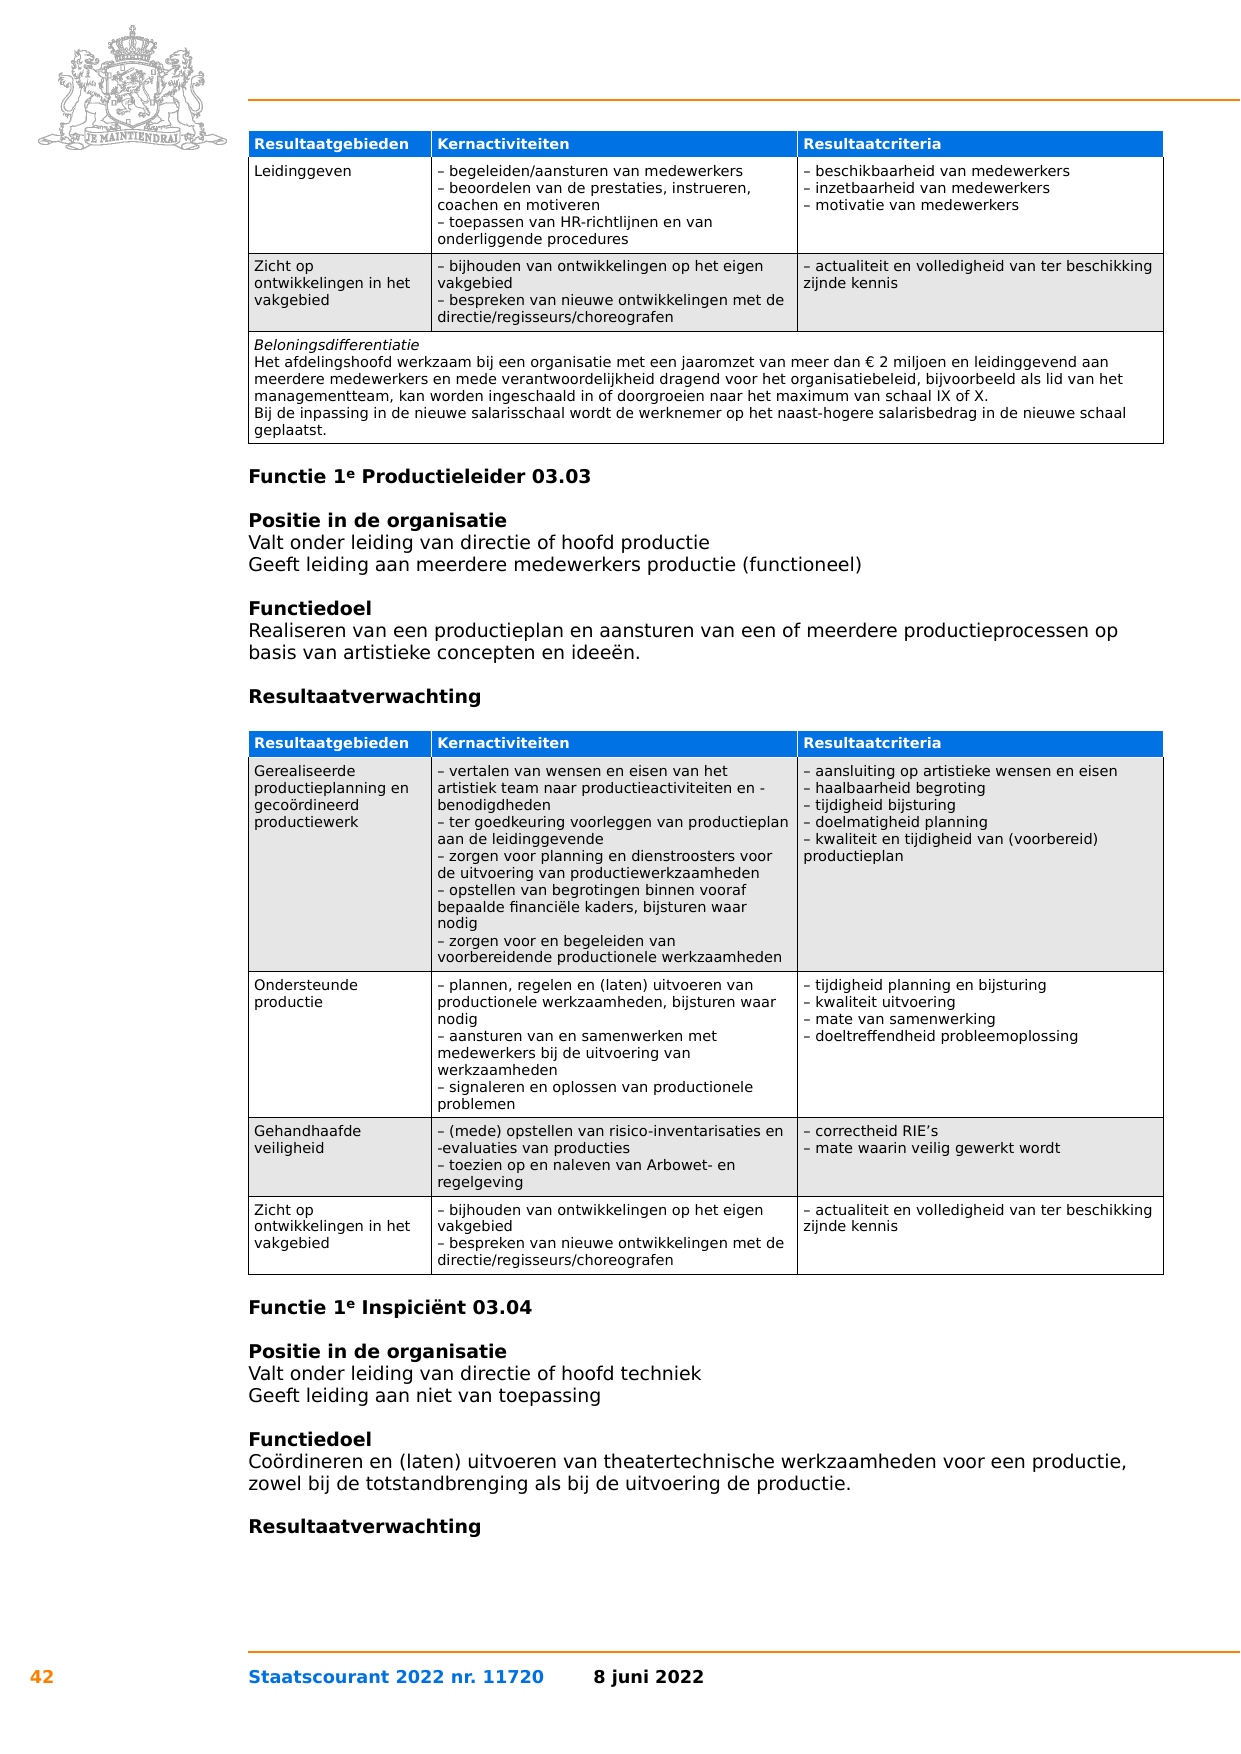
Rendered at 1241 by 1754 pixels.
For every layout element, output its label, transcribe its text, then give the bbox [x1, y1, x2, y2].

text Coördineren en (laten) uitvoeren van theatertechnische werkzaamheden voor een productie, zowel bij de totstandbrenging als bij de uitvoering de productie. [248, 1451, 1163, 1494]
table_header Resultaatcriteria [798, 731, 1163, 757]
table_cell – correctheid RIE’s – mate waarin veilig gewerkt wordt [798, 1118, 1163, 1196]
table_cell Gerealiseerde productieplanning en gecoördineerd productiewerk [249, 758, 431, 971]
text Positie in de organisatie [248, 1341, 1163, 1363]
text Functiedoel [248, 1428, 1163, 1451]
text Valt onder leiding van directie of hoofd productie [248, 532, 1163, 554]
table_cell Leidinggeven [249, 158, 431, 253]
table_cell Beloningsdifferentiatie Het afdelingshoofd werkzaam bij een organisatie met een jaaromzet van meer dan € 2 miljoen en leidinggevend aan meerdere medewerkers en mede verantwoordelijkheid dragend voor het organisatiebeleid, bijvoorbeeld als lid van het managementteam, kan worden ingeschaald in of doorgroeien naar het maximum van schaal IX of X. Bij de inpassing in de nieuwe salarisschaal wordt de werknemer op het naast-hogere salarisbedrag in de nieuwe schaal geplaatst. [249, 332, 1163, 443]
text Resultaatverwachting [248, 1516, 1163, 1538]
table_header Resultaatcriteria [798, 131, 1163, 157]
table_cell – plannen, regelen en (laten) uitvoeren van productionele werkzaamheden, bijsturen waar nodig – aansturen van en samenwerken met medewerkers bij de uitvoering van werkzaamheden – signaleren en oplossen van productionele problemen [432, 972, 797, 1117]
table_cell – actualiteit en volledigheid van ter beschikking zijnde kennis [798, 1197, 1163, 1274]
table_header Resultaatgebieden [249, 731, 431, 757]
table_header Kernactiviteiten [432, 131, 797, 157]
table_cell – bijhouden van ontwikkelingen op het eigen vakgebied – bespreken van nieuwe ontwikkelingen met de directie/regisseurs/choreografen [432, 254, 797, 331]
table_header Kernactiviteiten [432, 731, 797, 757]
text Realiseren van een productieplan en aansturen van een of meerdere productieprocessen op basis van artistieke concepten en ideeën. [248, 620, 1163, 664]
text Geeft leiding aan meerdere medewerkers productie (functioneel) [248, 554, 1163, 576]
text Positie in de organisatie [248, 510, 1163, 532]
table_cell – beschikbaarheid van medewerkers – inzetbaarheid van medewerkers – motivatie van medewerkers [798, 158, 1163, 253]
text Functiedoel [248, 598, 1163, 620]
table_cell – vertalen van wensen en eisen van het artistiek team naar productieactiviteiten en -benodigdheden – ter goedkeuring voorleggen van productieplan aan de leidinggevende – zorgen voor planning en dienstroosters voor de uitvoering van productiewerkzaamheden – opstellen van begrotingen binnen vooraf bepaalde financiële kaders, bijsturen waar nodig – zorgen voor en begeleiden van voorbereidende productionele werkzaamheden [432, 758, 797, 971]
table_cell – (mede) opstellen van risico-inventarisaties en -evaluaties van producties – toezien op en naleven van Arbowet- en regelgeving [432, 1118, 797, 1196]
table_cell Zicht op ontwikkelingen in het vakgebied [249, 254, 431, 331]
table_cell Ondersteunde productie [249, 972, 431, 1117]
picture [38, 25, 227, 150]
table_cell – actualiteit en volledigheid van ter beschikking zijnde kennis [798, 254, 1163, 331]
subtitle Functie 1e Productieleider 03.03 [248, 466, 1163, 488]
subtitle Functie 1e Inspiciënt 03.04 [248, 1297, 1163, 1319]
table_cell – aansluiting op artistieke wensen en eisen – haalbaarheid begroting – tijdigheid bijsturing – doelmatigheid planning – kwaliteit en tijdigheid van (voorbereid) productieplan [798, 758, 1163, 971]
table_cell – begeleiden/aansturen van medewerkers – beoordelen van de prestaties, instrueren, coachen en motiveren – toepassen van HR-richtlijnen en van onderliggende procedures [432, 158, 797, 253]
table_cell Gehandhaafde veiligheid [249, 1118, 431, 1196]
table_cell – bijhouden van ontwikkelingen op het eigen vakgebied – bespreken van nieuwe ontwikkelingen met de directie/regisseurs/choreografen [432, 1197, 797, 1274]
text Geeft leiding aan niet van toepassing [248, 1385, 1163, 1407]
text Valt onder leiding van directie of hoofd techniek [248, 1363, 1163, 1385]
table_cell – tijdigheid planning en bijsturing – kwaliteit uitvoering – mate van samenwerking – doeltreffendheid probleemoplossing [798, 972, 1163, 1117]
text Resultaatverwachting [248, 686, 1163, 708]
table_cell Zicht op ontwikkelingen in het vakgebied [249, 1197, 431, 1274]
table_header Resultaatgebieden [249, 131, 431, 157]
